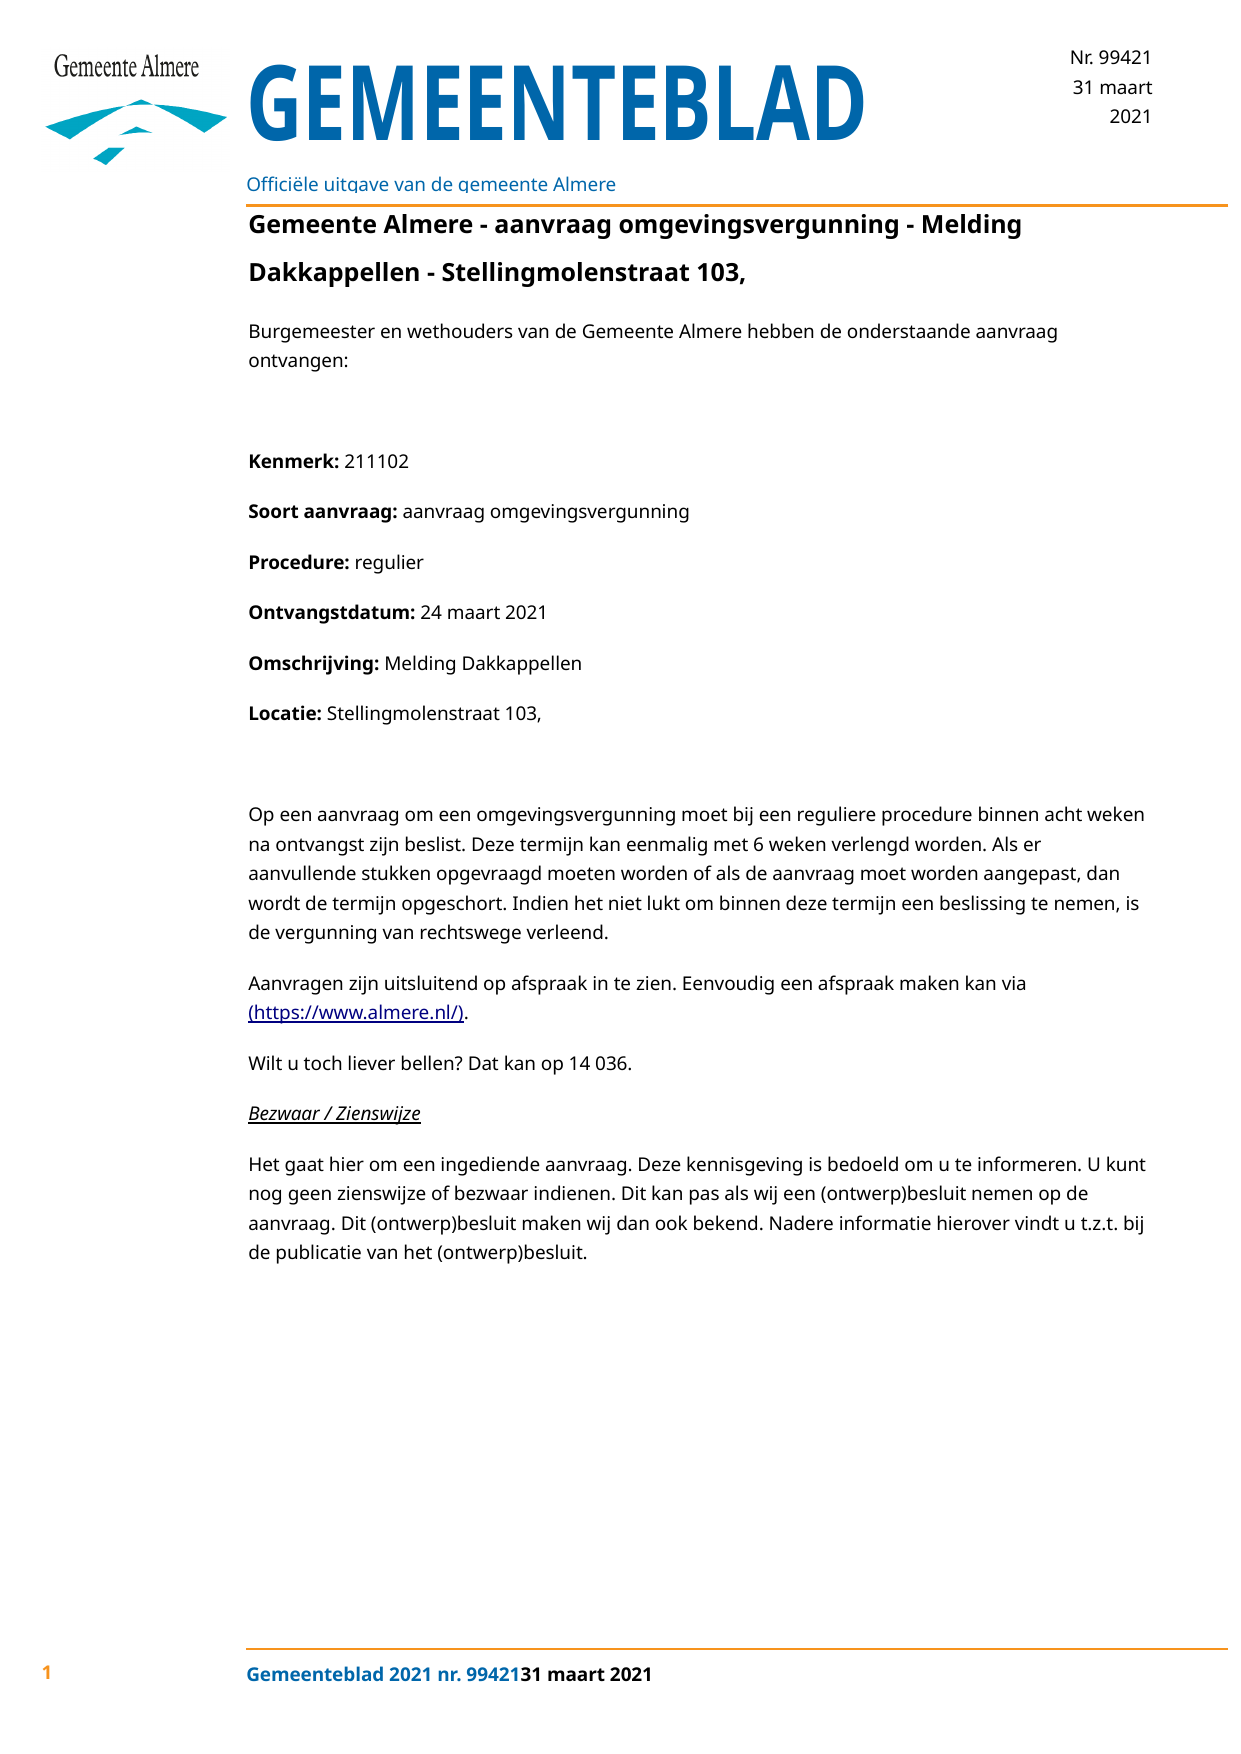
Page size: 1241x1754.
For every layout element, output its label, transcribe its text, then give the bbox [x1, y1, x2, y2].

text Kenmerk: 211102 [248, 448, 1152, 474]
text Wilt u toch liever bellen? Dat kan op 14 036. [248, 1050, 1152, 1076]
text Het gaat hier om een ingediende aanvraag. Deze kennisgeving is bedoeld om u te informeren. U kunt nog geen zienswijze of bezwaar indienen. Dit kan pas als wij een (ontwerp)besluit nemen op de aanvraag. Dit (ontwerp)besluit maken wij dan ook bekend. Nadere informatie hierover vindt u t.z.t. bij de publicatie van het (ontwerp)besluit. [248, 1151, 1152, 1265]
text Locatie: Stellingmolenstraat 103, [248, 700, 1152, 726]
text Op een aanvraag om een omgevingsvergunning moet bij een reguliere procedure binnen acht weken na ontvangst zijn beslist. Deze termijn kan eenmalig met 6 weken verlengd worden. Als er aanvullende stukken opgevraagd moeten worden of als de aanvraag moet worden aangepast, dan wordt de termijn opgeschort. Indien het niet lukt om binnen deze termijn een beslissing te nemen, is de vergunning van rechtswege verleend. [248, 801, 1152, 945]
text Omschrijving: Melding Dakkappellen [248, 650, 1152, 676]
text Ontvangstdatum: 24 maart 2021 [248, 599, 1152, 625]
text Aanvragen zijn uitsluitend op afspraak in te zien. Eenvoudig een afspraak maken kan via (https://www.almere.nl/). [248, 970, 1152, 1025]
text Soort aanvraag: aanvraag omgevingsvergunning [248, 499, 1152, 524]
text Gemeente Almere - aanvraag omgevingsvergunning - Melding Dakkappellen - Stellingmolenstraat 103, [248, 207, 1152, 288]
text Burgemeester en wethouders van de Gemeente Almere hebben de onderstaande aanvraag ontvangen: [248, 318, 1152, 373]
text Bezwaar / Zienswijze [248, 1100, 1152, 1126]
picture [41, 47, 231, 172]
text Procedure: regulier [248, 549, 1152, 575]
